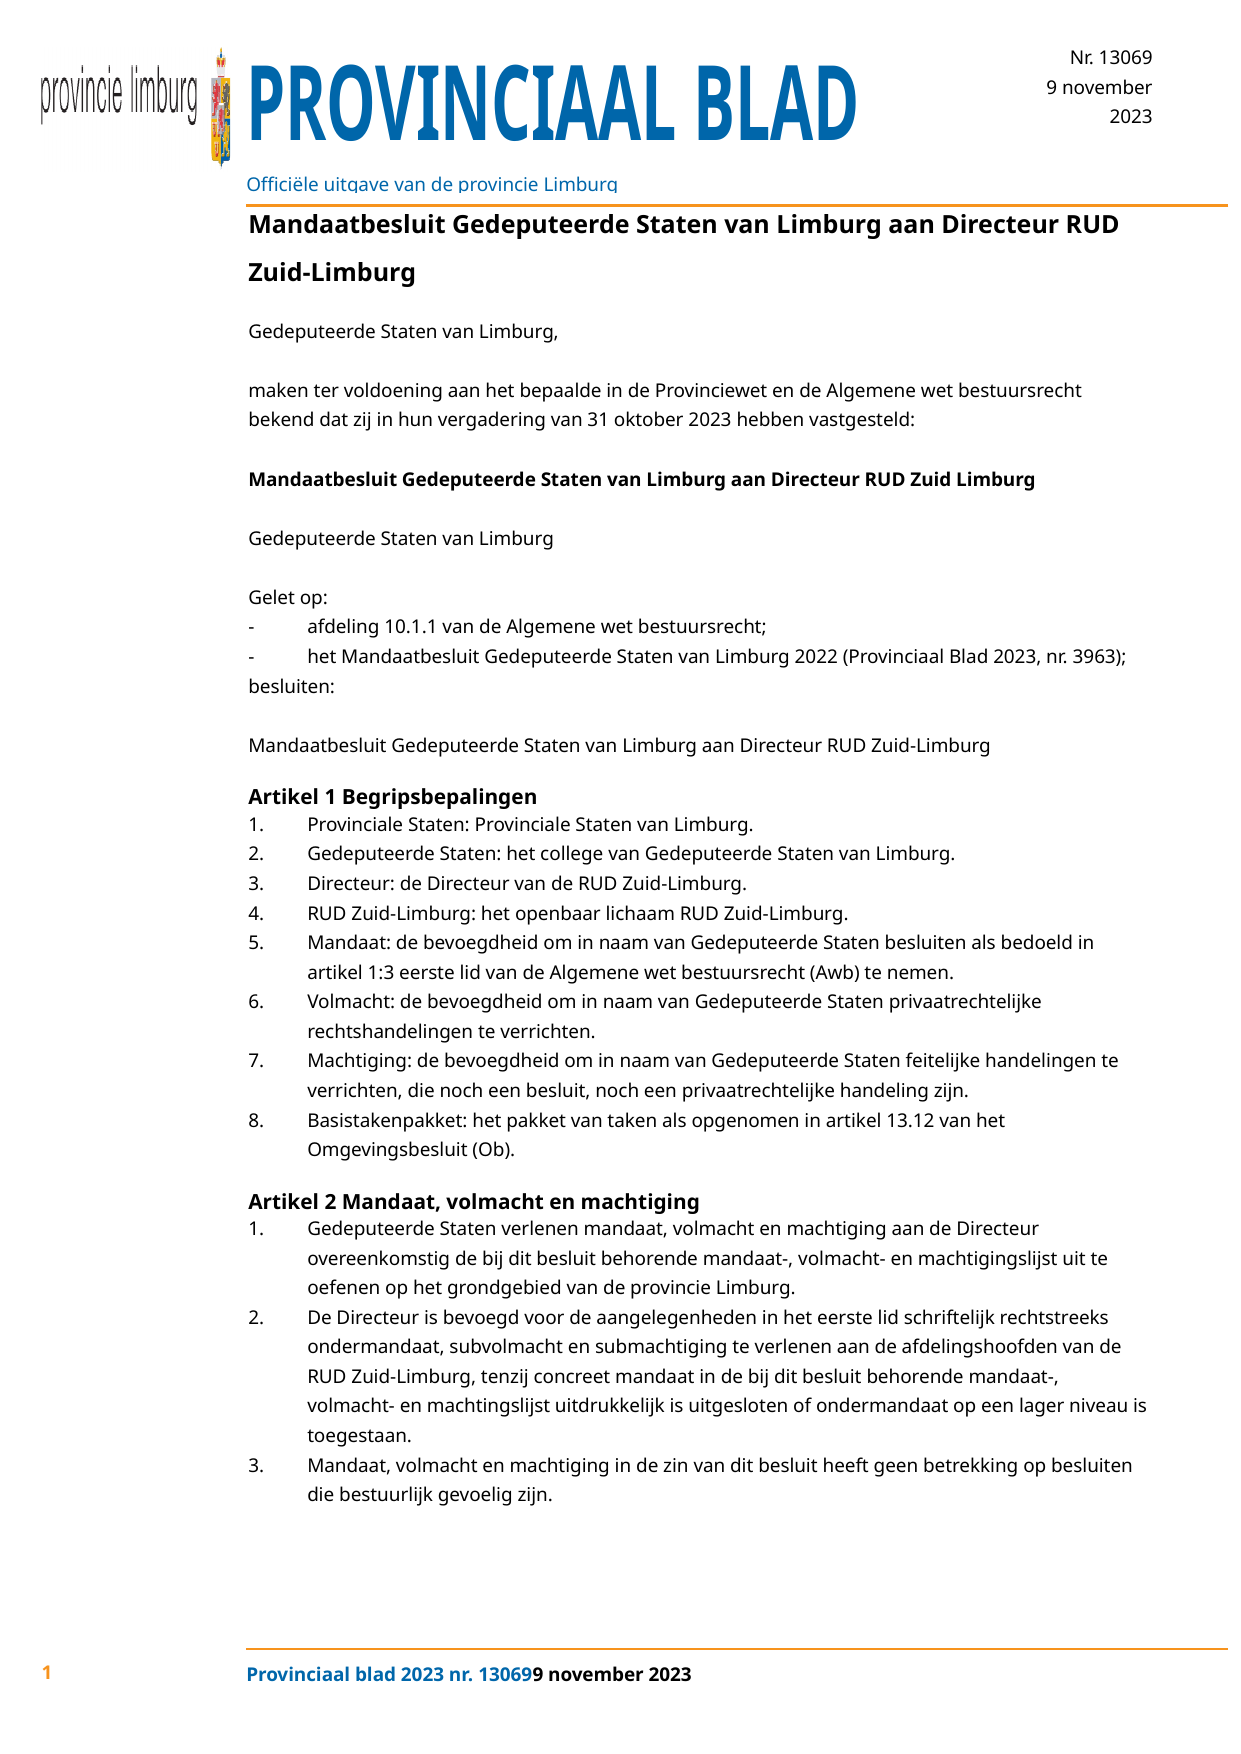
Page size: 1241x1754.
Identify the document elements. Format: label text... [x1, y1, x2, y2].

text Gelet op: [248, 584, 1152, 610]
list De Directeur is bevoegd voor de aangelegenheden in het eerste lid schriftelijk rechtstreeks ondermandaat, subvolmacht en submachtiging te verlenen aan de afdelingshoofden van de RUD Zuid-Limburg, tenzij concreet mandaat in de bij dit besluit behorende mandaat-, volmacht- en machtingslijst uitdrukkelijk is uitgesloten of ondermandaat op een lager niveau is toegestaan. [248, 1304, 1152, 1448]
list Gedeputeerde Staten verlenen mandaat, volmacht en machtiging aan de Directeur overeenkomstig de bij dit besluit behorende mandaat-, volmacht- en machtigingslijst uit te oefenen op het grondgebied van de provincie Limburg. [248, 1215, 1152, 1300]
text besluiten: [248, 673, 1152, 699]
list RUD Zuid-Limburg: het openbaar lichaam RUD Zuid-Limburg. [248, 900, 1152, 925]
text Mandaatbesluit Gedeputeerde Staten van Limburg aan Directeur RUD Zuid-Limburg [248, 732, 1152, 758]
list Directeur: de Directeur van de RUD Zuid-Limburg. [248, 870, 1152, 896]
list Gedeputeerde Staten: het college van Gedeputeerde Staten van Limburg. [248, 841, 1152, 866]
text Artikel 1 Begripsbepalingen [248, 782, 1152, 811]
text maken ter voldoening aan het bepaalde in de Provinciewet en de Algemene wet bestuursrecht bekend dat zij in hun vergadering van 31 oktober 2023 hebben vastgesteld: [248, 377, 1152, 432]
list Provinciale Staten: Provinciale Staten van Limburg. [248, 811, 1152, 837]
text Gedeputeerde Staten van Limburg [248, 525, 1152, 551]
text Artikel 2 Mandaat, volmacht en machtiging [248, 1187, 1152, 1215]
text Gedeputeerde Staten van Limburg, [248, 318, 1152, 344]
list Mandaat, volmacht en machtiging in de zin van dit besluit heeft geen betrekking op besluiten die bestuurlijk gevoelig zijn. [248, 1452, 1152, 1507]
list Volmacht: de bevoegdheid om in naam van Gedeputeerde Staten privaatrechtelijke rechtshandelingen te verrichten. [248, 988, 1152, 1044]
list afdeling 10.1.1 van de Algemene wet bestuursrecht; [248, 614, 1152, 639]
text Mandaatbesluit Gedeputeerde Staten van Limburg aan Directeur RUD Zuid Limburg [248, 466, 1152, 492]
list Basistakenpakket: het pakket van taken als opgenomen in artikel 13.12 van het Omgevingsbesluit (Ob). [248, 1107, 1152, 1162]
list het Mandaatbesluit Gedeputeerde Staten van Limburg 2022 (Provinciaal Blad 2023, nr. 3963); [248, 643, 1152, 669]
list Machtiging: de bevoegdheid om in naam van Gedeputeerde Staten feitelijke handelingen te verrichten, die noch een besluit, noch een privaatrechtelijke handeling zijn. [248, 1048, 1152, 1103]
picture [41, 47, 231, 172]
text Mandaatbesluit Gedeputeerde Staten van Limburg aan Directeur RUD Zuid-Limburg [248, 207, 1152, 288]
list Mandaat: de bevoegdheid om in naam van Gedeputeerde Staten besluiten als bedoeld in artikel 1:3 eerste lid van de Algemene wet bestuursrecht (Awb) te nemen. [248, 929, 1152, 984]
